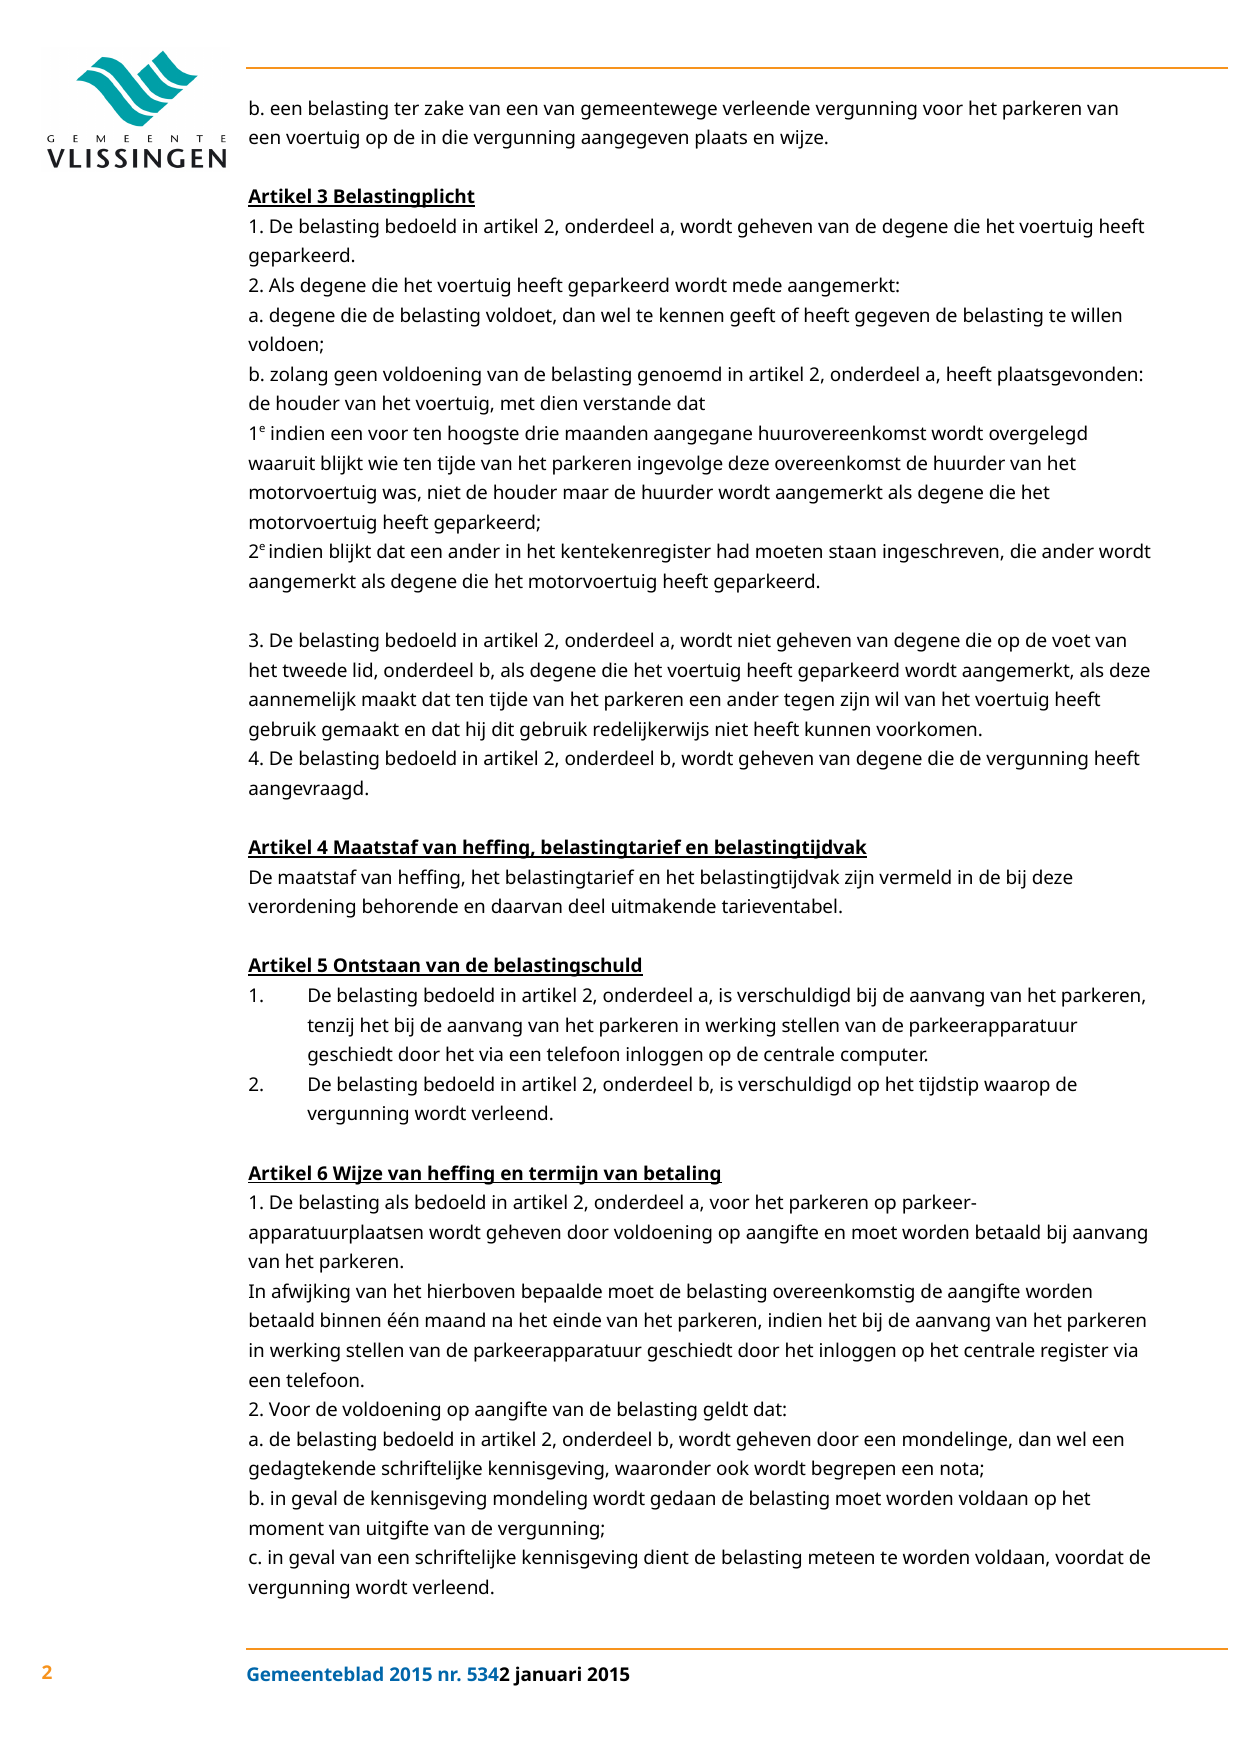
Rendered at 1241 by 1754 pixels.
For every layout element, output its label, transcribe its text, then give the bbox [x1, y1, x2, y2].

text 3. De belasting bedoeld in artikel 2, onderdeel a, wordt niet geheven van degene die op de voet van het tweede lid, onderdeel b, als degene die het voertuig heeft geparkeerd wordt aangemerkt, als deze aannemelijk maakt dat ten tijde van het parkeren een ander tegen zijn wil van het voertuig heeft gebruik gemaakt en dat hij dit gebruik redelijkerwijs niet heeft kunnen voorkomen. [248, 627, 1152, 742]
text Artikel 4 Maatstaf van heffing, belastingtarief en belastingtijdvak [248, 834, 1152, 860]
text 2. Als degene die het voertuig heeft geparkeerd wordt mede aangemerkt: [248, 272, 1152, 298]
list De belasting bedoeld in artikel 2, onderdeel a, is verschuldigd bij de aanvang van het parkeren, tenzij het bij de aanvang van het parkeren in werking stellen van de parkeerapparatuur geschiedt door het via een telefoon inloggen op de centrale computer. [248, 982, 1152, 1067]
list De belasting bedoeld in artikel 2, onderdeel b, is verschuldigd op het tijdstip waarop de vergunning wordt verleend. [248, 1071, 1152, 1126]
text 1. De belasting bedoeld in artikel 2, onderdeel a, wordt geheven van de degene die het voertuig heeft geparkeerd. [248, 213, 1152, 268]
picture [41, 47, 231, 172]
text b. een belasting ter zake van een van gemeentewege verleende vergunning voor het parkeren van een voertuig op de in die vergunning aangegeven plaats en wijze. [248, 95, 1152, 150]
text 4. De belasting bedoeld in artikel 2, onderdeel b, wordt geheven van degene die de vergunning heeft aangevraagd. [248, 746, 1152, 801]
text a. degene die de belasting voldoet, dan wel te kennen geeft of heeft gegeven de belasting te willen voldoen; [248, 302, 1152, 357]
text De maatstaf van heffing, het belastingtarief en het belastingtijdvak zijn vermeld in de bij deze verordening behorende en daarvan deel uitmakende tarieventabel. [248, 864, 1152, 919]
text 2e indien blijkt dat een ander in het kentekenregister had moeten staan ingeschreven, die ander wordt aangemerkt als degene die het motorvoertuig heeft geparkeerd. [248, 538, 1152, 594]
text c. in geval van een schriftelijke kennisgeving dient de belasting meteen te worden voldaan, voordat de vergunning wordt verleend. [248, 1544, 1152, 1600]
text In afwijking van het hierboven bepaalde moet de belasting overeenkomstig de aangifte worden betaald binnen één maand na het einde van het parkeren, indien het bij de aanvang van het parkeren in werking stellen van de parkeerapparatuur geschiedt door het inloggen op het centrale register via een telefoon. [248, 1278, 1152, 1393]
text a. de belasting bedoeld in artikel 2, onderdeel b, wordt geheven door een mondelinge, dan wel een gedagtekende schriftelijke kennisgeving, waaronder ook wordt begrepen een nota; [248, 1426, 1152, 1481]
text 1. De belasting als bedoeld in artikel 2, onderdeel a, voor het parkeren op parkeer-apparatuurplaatsen wordt geheven door voldoening op aangifte en moet worden betaald bij aanvang van het parkeren. [248, 1189, 1152, 1274]
text Artikel 3 Belastingplicht [248, 183, 1152, 209]
text 2. Voor de voldoening op aangifte van de belasting geldt dat: [248, 1396, 1152, 1422]
text b. in geval de kennisgeving mondeling wordt gedaan de belasting moet worden voldaan op het moment van uitgifte van de vergunning; [248, 1485, 1152, 1541]
text Artikel 5 Ontstaan van de belastingschuld [248, 953, 1152, 978]
text 1e indien een voor ten hoogste drie maanden aangegane huurovereenkomst wordt overgelegd waaruit blijkt wie ten tijde van het parkeren ingevolge deze overeenkomst de huurder van het motorvoertuig was, niet de houder maar de huurder wordt aangemerkt als degene die het motorvoertuig heeft geparkeerd; [248, 420, 1152, 535]
text Artikel 6 Wijze van heffing en termijn van betaling [248, 1160, 1152, 1186]
text b. zolang geen voldoening van de belasting genoemd in artikel 2, onderdeel a, heeft plaatsgevonden: de houder van het voertuig, met dien verstande dat [248, 361, 1152, 416]
